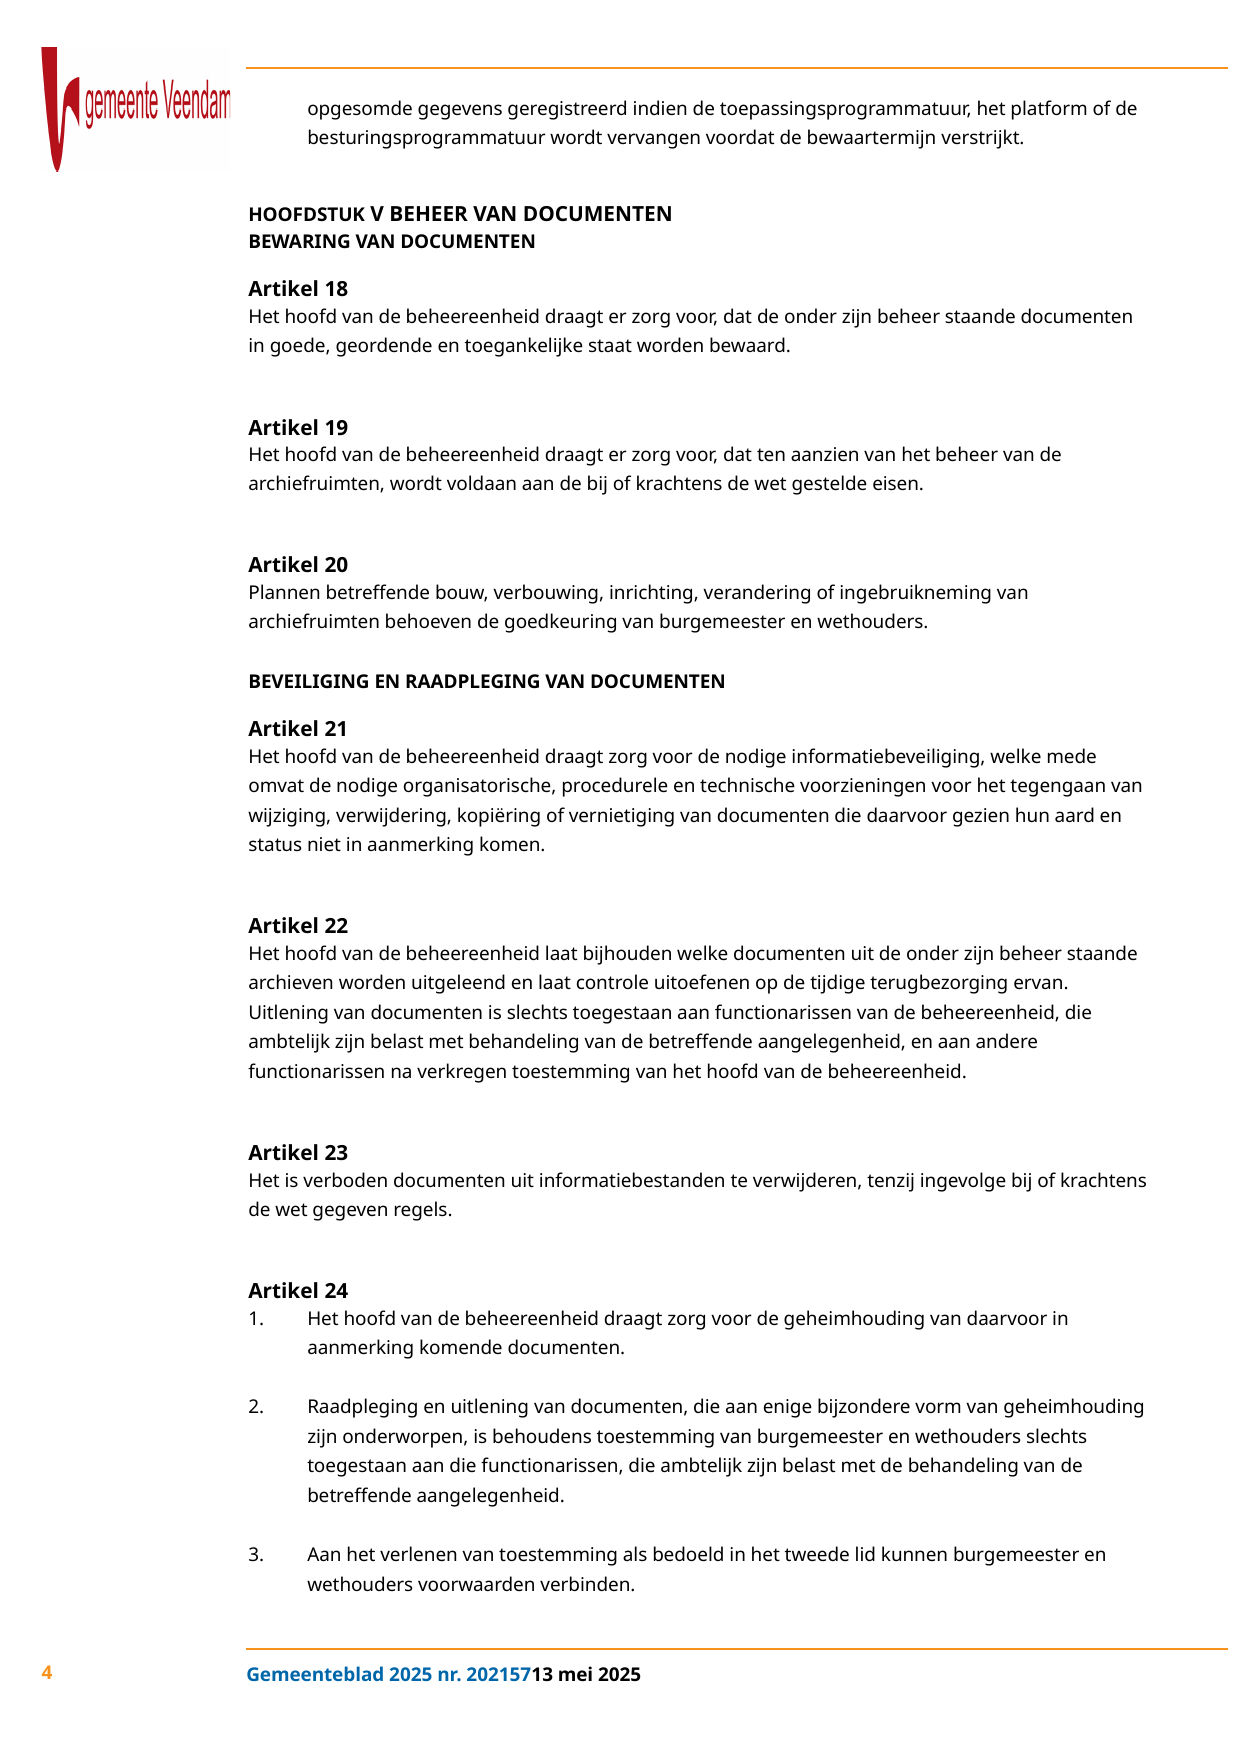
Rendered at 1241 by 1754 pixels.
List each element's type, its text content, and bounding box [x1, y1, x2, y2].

text Artikel 23 [248, 1138, 1152, 1167]
list Het hoofd van de beheereenheid draagt zorg voor de geheimhouding van daarvoor in aanmerking komende documenten. [248, 1305, 1152, 1360]
text BEWARING VAN DOCUMENTEN [248, 228, 1152, 254]
list opgesomde gegevens geregistreerd indien de toepassingsprogrammatuur, het platform of de besturingsprogrammatuur wordt vervangen voordat de bewaartermijn verstrijkt. [248, 95, 1152, 150]
text Het hoofd van de beheereenheid draagt zorg voor de nodige informatiebeveiliging, welke mede omvat de nodige organisatorische, procedurele en technische voorzieningen voor het tegengaan van wijziging, verwijdering, kopiëring of vernietiging van documenten die daarvoor gezien hun aard en status niet in aanmerking komen. [248, 743, 1152, 857]
text Artikel 24 [248, 1276, 1152, 1305]
text Het hoofd van de beheereenheid draagt er zorg voor, dat ten aanzien van het beheer van de archiefruimten, wordt voldaan aan de bij of krachtens de wet gestelde eisen. [248, 441, 1152, 496]
list Raadpleging en uitlening van documenten, die aan enige bijzondere vorm van geheimhouding zijn onderworpen, is behoudens toestemming van burgemeester en wethouders slechts toegestaan aan die functionarissen, die ambtelijk zijn belast met de behandeling van de betreffende aangelegenheid. [248, 1393, 1152, 1508]
text Artikel 18 [248, 274, 1152, 303]
text Het hoofd van de beheereenheid draagt er zorg voor, dat de onder zijn beheer staande documenten in goede, geordende en toegankelijke staat worden bewaard. [248, 303, 1152, 358]
text Artikel 19 [248, 413, 1152, 441]
text Artikel 20 [248, 551, 1152, 579]
list Aan het verlenen van toestemming als bedoeld in het tweede lid kunnen burgemeester en wethouders voorwaarden verbinden. [248, 1541, 1152, 1597]
text Artikel 22 [248, 912, 1152, 940]
text Plannen betreffende bouw, verbouwing, inrichting, verandering of ingebruikneming van archiefruimten behoeven de goedkeuring van burgemeester en wethouders. [248, 579, 1152, 634]
picture [41, 47, 231, 172]
text HOOFDSTUK V BEHEER VAN DOCUMENTEN [248, 199, 1152, 228]
text Het is verboden documenten uit informatiebestanden te verwijderen, tenzij ingevolge bij of krachtens de wet gegeven regels. [248, 1167, 1152, 1222]
text Artikel 21 [248, 714, 1152, 743]
text Het hoofd van de beheereenheid laat bijhouden welke documenten uit de onder zijn beheer staande archieven worden uitgeleend en laat controle uitoefenen op de tijdige terugbezorging ervan. Uitlening van documenten is slechts toegestaan aan functionarissen van de beheereenheid, die ambtelijk zijn belast met behandeling van de betreffende aangelegenheid, en aan andere functionarissen na verkregen toestemming van het hoofd van de beheereenheid. [248, 940, 1152, 1084]
text BEVEILIGING EN RAADPLEGING VAN DOCUMENTEN [248, 668, 1152, 693]
